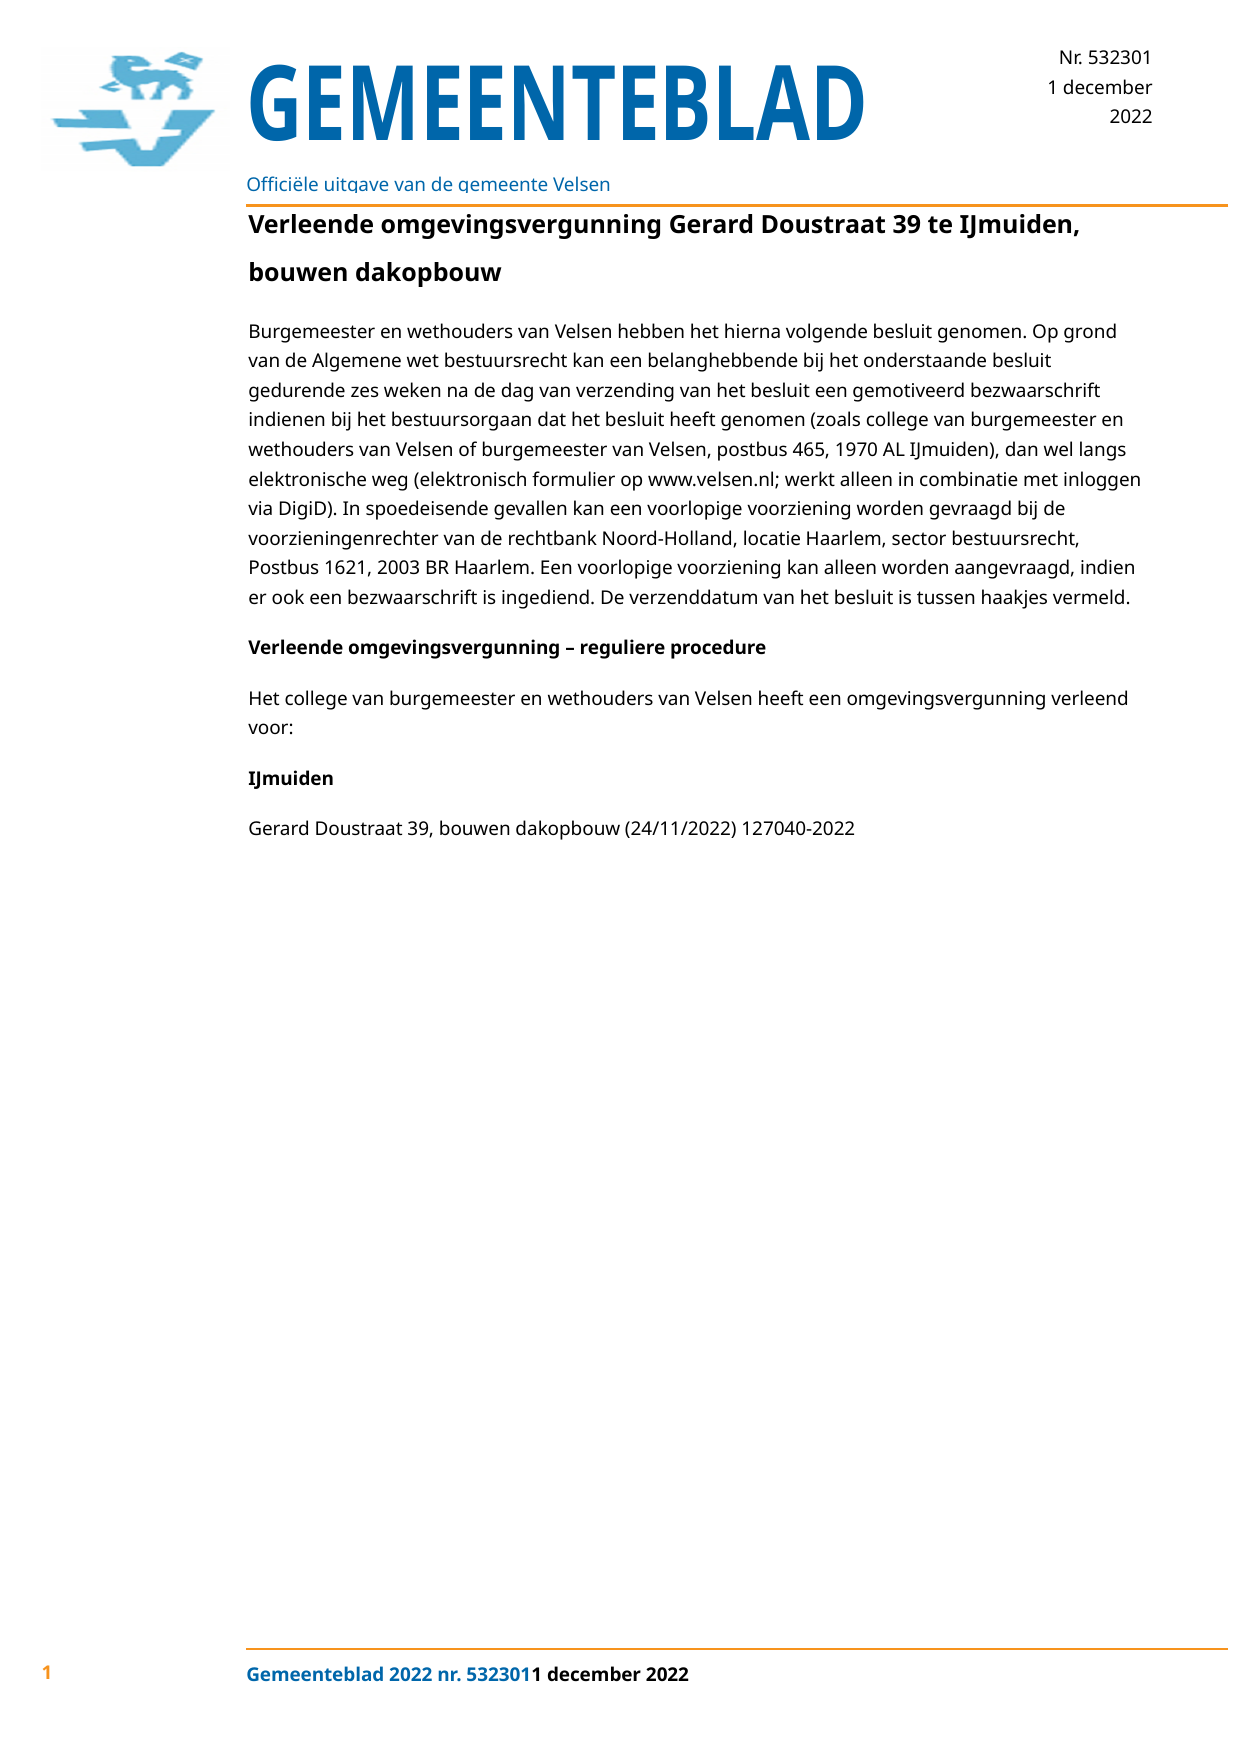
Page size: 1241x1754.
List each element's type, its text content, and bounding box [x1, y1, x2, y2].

text IJmuiden [248, 765, 1152, 791]
text Verleende omgevingsvergunning – reguliere procedure [248, 634, 1152, 660]
text Het college van burgemeester en wethouders van Velsen heeft een omgevingsvergunning verleend voor: [248, 685, 1152, 740]
text Gerard Doustraat 39, bouwen dakopbouw (24/11/2022) 127040-2022 [248, 815, 1152, 841]
picture [41, 47, 231, 172]
text Verleende omgevingsvergunning Gerard Doustraat 39 te IJmuiden, bouwen dakopbouw [248, 207, 1152, 288]
text Burgemeester en wethouders van Velsen hebben het hierna volgende besluit genomen. Op grond van de Algemene wet bestuursrecht kan een belanghebbende bij het onderstaande besluit gedurende zes weken na de dag van verzending van het besluit een gemotiveerd bezwaarschrift indienen bij het bestuursorgaan dat het besluit heeft genomen (zoals college van burgemeester en wethouders van Velsen of burgemeester van Velsen, postbus 465, 1970 AL IJmuiden), dan wel langs elektronische weg (elektronisch formulier op www.velsen.nl; werkt alleen in combinatie met inloggen via DigiD). In spoedeisende gevallen kan een voorlopige voorziening worden gevraagd bij de voorzieningenrechter van de rechtbank Noord-Holland, locatie Haarlem, sector bestuursrecht, Postbus 1621, 2003 BR Haarlem. Een voorlopige voorziening kan alleen worden aangevraagd, indien er ook een bezwaarschrift is ingediend. De verzenddatum van het besluit is tussen haakjes vermeld. [248, 318, 1152, 610]
